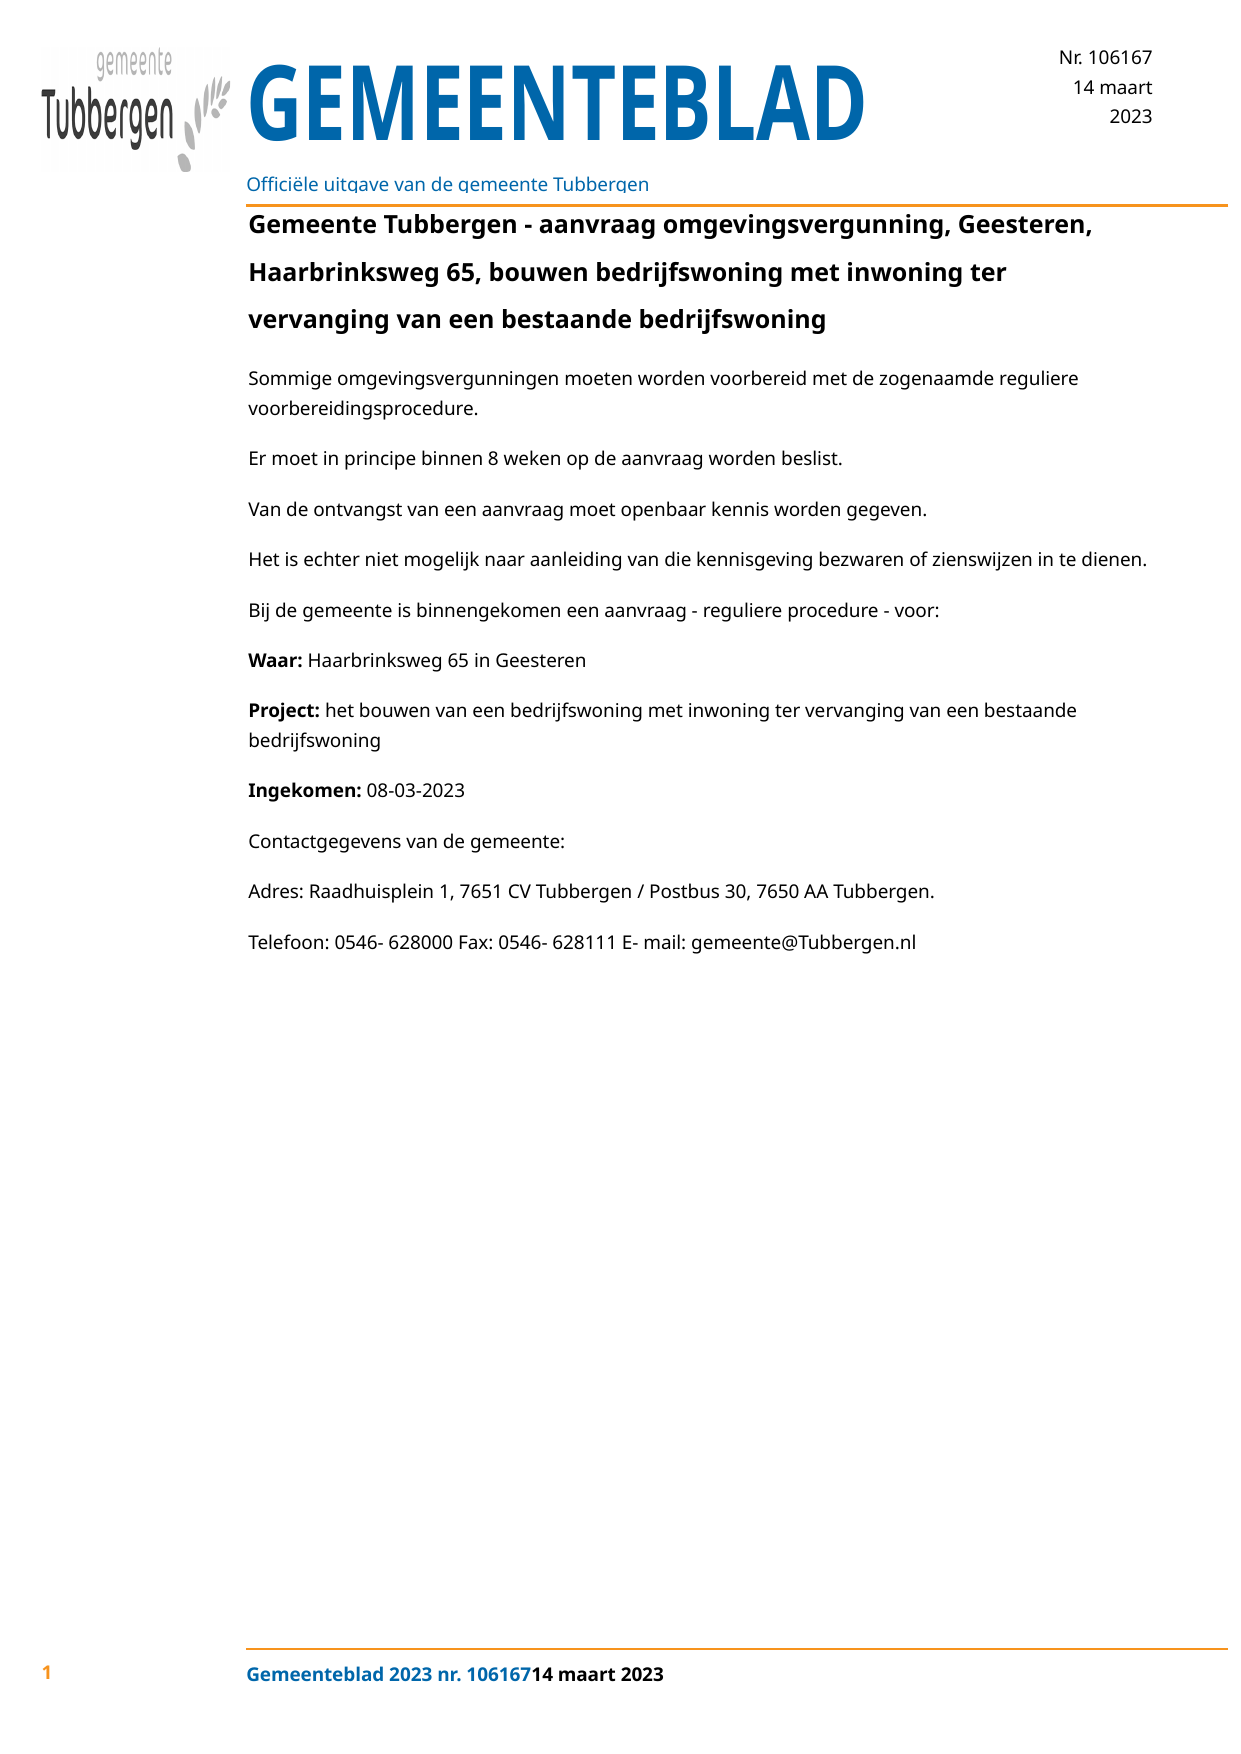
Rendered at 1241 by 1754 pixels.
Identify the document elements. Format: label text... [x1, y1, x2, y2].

text Adres: Raadhuisplein 1, 7651 CV Tubbergen / Postbus 30, 7650 AA Tubbergen. [248, 878, 1152, 904]
text Er moet in principe binnen 8 weken op de aanvraag worden beslist. [248, 446, 1152, 471]
text Waar: Haarbrinksweg 65 in Geesteren [248, 647, 1152, 673]
text Bij de gemeente is binnengekomen een aanvraag - reguliere procedure - voor: [248, 597, 1152, 622]
text Project: het bouwen van een bedrijfswoning met inwoning ter vervanging van een bestaande bedrijfswoning [248, 698, 1152, 753]
text Telefoon: 0546- 628000 Fax: 0546- 628111 E- mail: gemeente@Tubbergen.nl [248, 929, 1152, 954]
text Het is echter niet mogelijk naar aanleiding van die kennisgeving bezwaren of zienswijzen in te dienen. [248, 546, 1152, 572]
text Gemeente Tubbergen - aanvraag omgevingsvergunning, Geesteren, Haarbrinksweg 65, bouwen bedrijfswoning met inwoning ter vervanging van een bestaande bedrijfswoning [248, 207, 1152, 336]
text Van de ontvangst van een aanvraag moet openbaar kennis worden gegeven. [248, 496, 1152, 522]
text Contactgegevens van de gemeente: [248, 828, 1152, 854]
picture [41, 47, 231, 172]
text Ingekomen: 08-03-2023 [248, 778, 1152, 803]
text Sommige omgevingsvergunningen moeten worden voorbereid met de zogenaamde reguliere voorbereidingsprocedure. [248, 366, 1152, 421]
